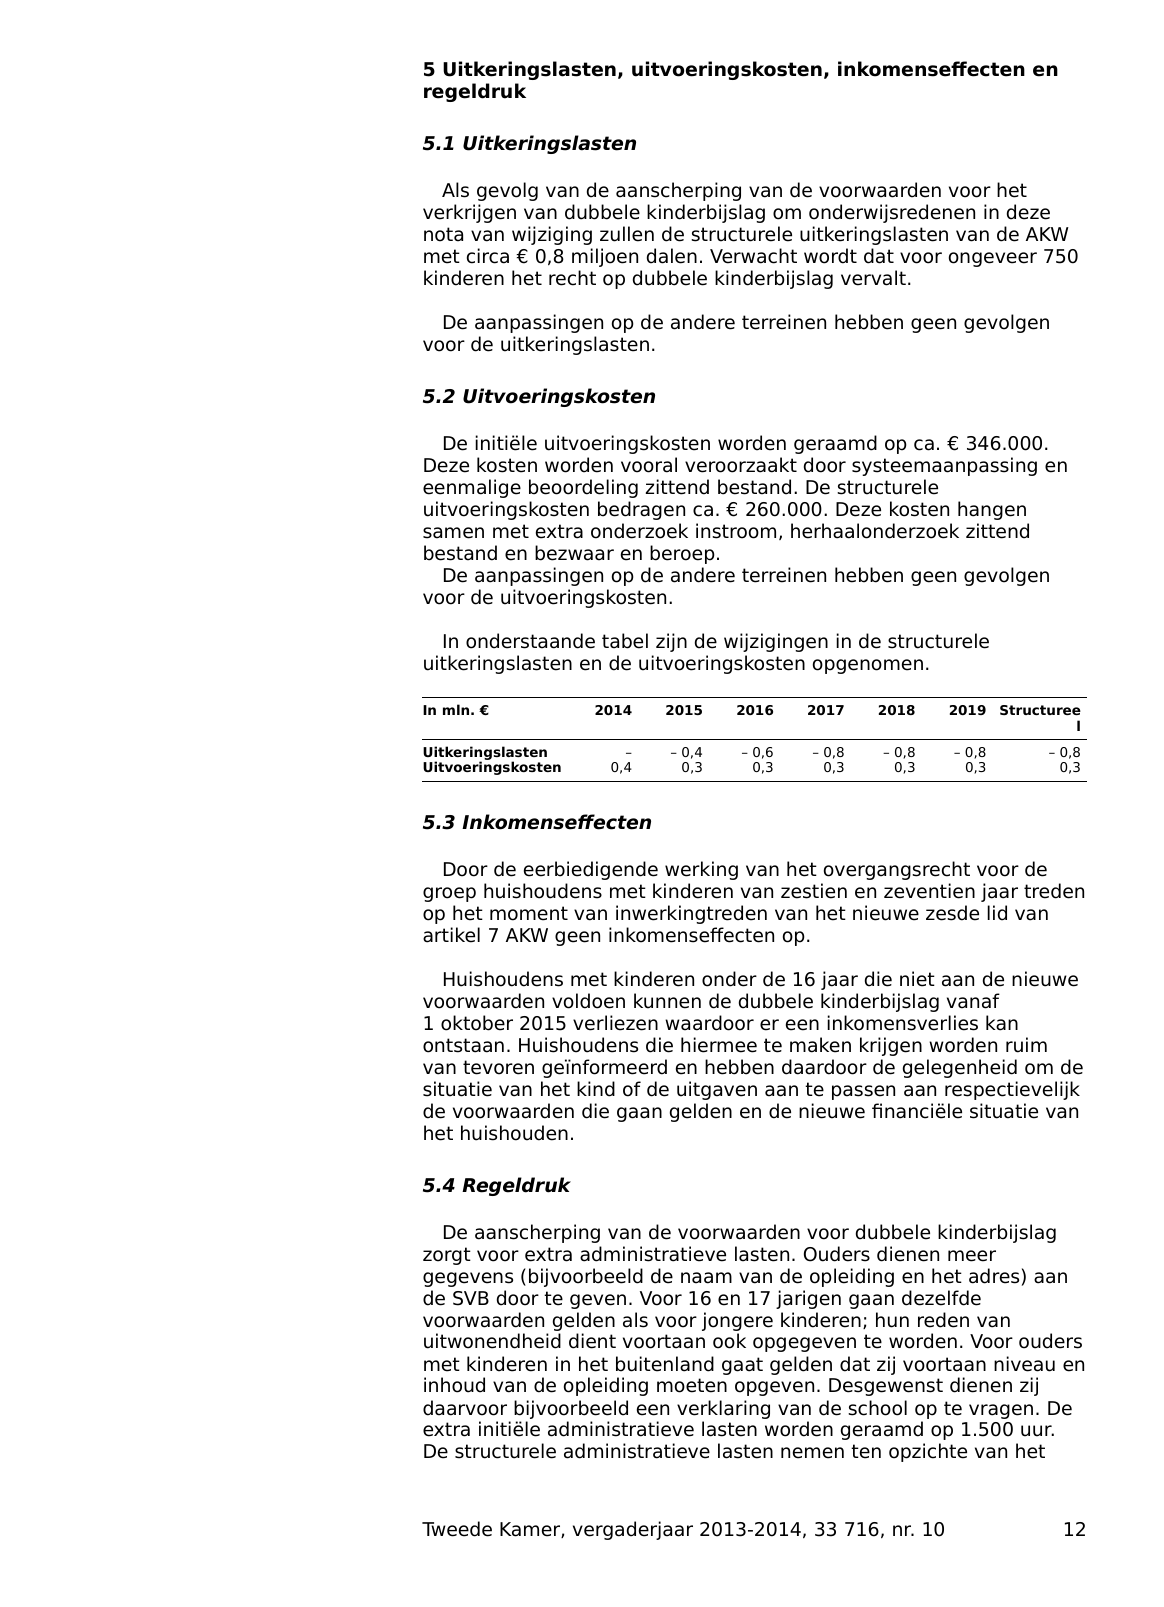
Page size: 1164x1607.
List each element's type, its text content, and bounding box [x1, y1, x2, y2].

table_cell 0,4 [567, 760, 638, 781]
table_header In mln. € [422, 698, 567, 739]
table_cell 0,3 [638, 760, 709, 781]
table_header 2018 [850, 698, 921, 739]
table_cell – [567, 740, 638, 760]
table_header 2014 [567, 698, 638, 739]
text Als gevolg van de aanscherping van de voorwaarden voor het verkrijgen van dubbele kinderbijslag om onderwijsredenen in deze nota van wijziging zullen de structurele uitkeringslasten van de AKW met circa € 0,8 miljoen dalen. Verwacht wordt dat voor ongeveer 750 kinderen het recht op dubbele kinderbijslag vervalt. [422, 180, 1087, 290]
text Huishoudens met kinderen onder de 16 jaar die niet aan de nieuwe voorwaarden voldoen kunnen de dubbele kinderbijslag vanaf 1 oktober 2015 verliezen waardoor er een inkomensverlies kan ontstaan. Huishoudens die hiermee te maken krijgen worden ruim van tevoren geїnformeerd en hebben daardoor de gelegenheid om de situatie van het kind of de uitgaven aan te passen aan respectievelijk de voorwaarden die gaan gelden en de nieuwe financiële situatie van het huishouden. [422, 969, 1087, 1144]
table_cell – 0,8 [850, 740, 921, 760]
table_cell Uitvoeringskosten [422, 760, 567, 781]
table_cell 0,3 [992, 760, 1087, 781]
subtitle 5.2 Uitvoeringskosten [422, 386, 1087, 408]
text Door de eerbiedigende werking van het overgangsrecht voor de groep huishoudens met kinderen van zestien en zeventien jaar treden op het moment van inwerkingtreden van het nieuwe zesde lid van artikel 7 AKW geen inkomenseffecten op. [422, 859, 1087, 947]
table_cell 0,3 [709, 760, 779, 781]
table_cell – 0,8 [992, 740, 1087, 760]
table_cell – 0,8 [780, 740, 850, 760]
table_header 2016 [709, 698, 779, 739]
subtitle 5.4 Regeldruk [422, 1174, 1087, 1197]
text In onderstaande tabel zijn de wijzigingen in de structurele uitkeringslasten en de uitvoeringskosten opgenomen. [422, 631, 1087, 675]
table_cell Uitkeringslasten [422, 740, 567, 760]
table_cell – 0,8 [921, 740, 992, 760]
table_cell – 0,6 [709, 740, 779, 760]
table_cell – 0,4 [638, 740, 709, 760]
text De aanscherping van de voorwaarden voor dubbele kinderbijslag zorgt voor extra administratieve lasten. Ouders dienen meer gegevens (bijvoorbeeld de naam van de opleiding en het adres) aan de SVB door te geven. Voor 16 en 17 jarigen gaan dezelfde voorwaarden gelden als voor jongere kinderen; hun reden van uitwonendheid dient voortaan ook opgegeven te worden. Voor ouders met kinderen in het buitenland gaat gelden dat zij voortaan niveau en inhoud van de opleiding moeten opgeven. Desgewenst dienen zij daarvoor bijvoorbeeld een verklaring van de school op te vragen. De extra initiële administratieve lasten worden geraamd op 1.500 uur. De structurele administratieve lasten nemen ten opzichte van het [422, 1222, 1087, 1463]
table_header 2015 [638, 698, 709, 739]
text De initiële uitvoeringskosten worden geraamd op ca. € 346.000. Deze kosten worden vooral veroorzaakt door systeemaanpassing en eenmalige beoordeling zittend bestand. De structurele uitvoeringskosten bedragen ca. € 260.000. Deze kosten hangen samen met extra onderzoek instroom, herhaalonderzoek zittend bestand en bezwaar en beroep. [422, 433, 1087, 565]
table_header 2017 [780, 698, 850, 739]
table_cell 0,3 [850, 760, 921, 781]
text De aanpassingen op de andere terreinen hebben geen gevolgen voor de uitvoeringskosten. [422, 565, 1087, 609]
subtitle 5 Uitkeringslasten, uitvoeringskosten, inkomenseffecten en regeldruk [422, 59, 1087, 103]
table_cell 0,3 [921, 760, 992, 781]
subtitle 5.1 Uitkeringslasten [422, 133, 1087, 155]
table_cell 0,3 [780, 760, 850, 781]
subtitle 5.3 Inkomenseffecten [422, 812, 1087, 834]
table_header 2019 [921, 698, 992, 739]
table_header Structureel [992, 698, 1087, 739]
text De aanpassingen op de andere terreinen hebben geen gevolgen voor de uitkeringslasten. [422, 312, 1087, 356]
